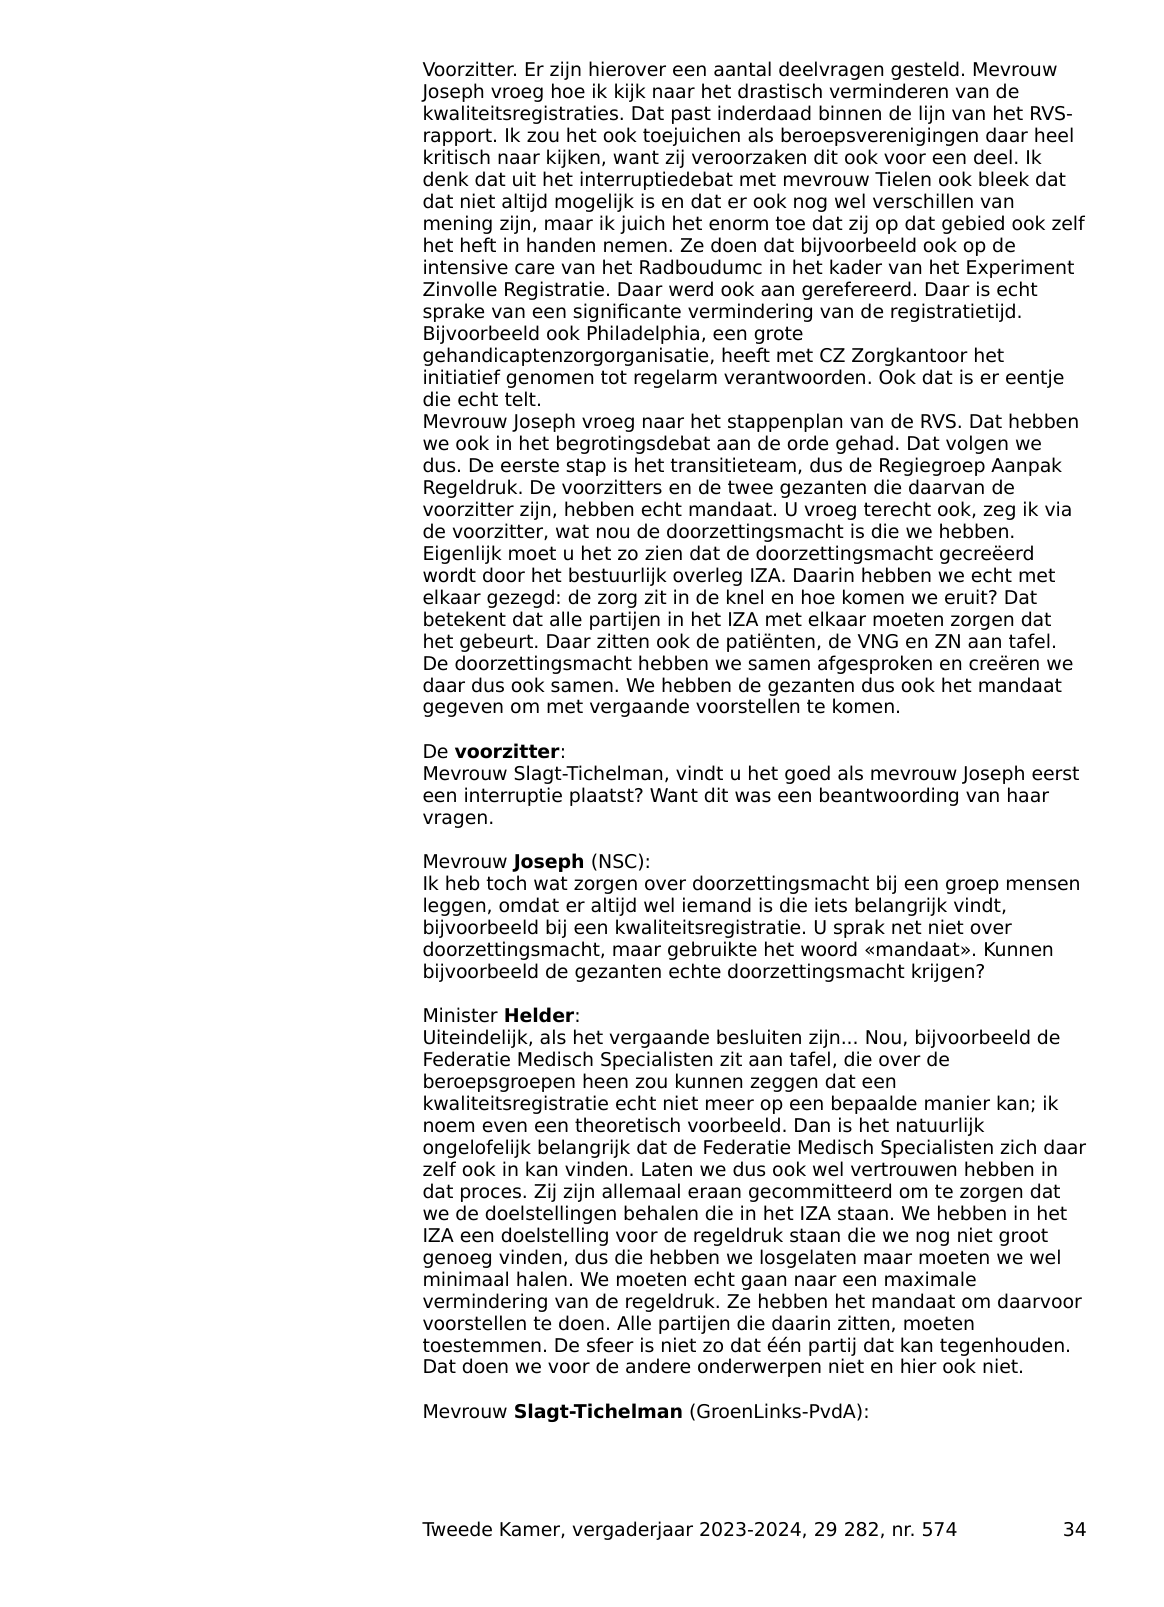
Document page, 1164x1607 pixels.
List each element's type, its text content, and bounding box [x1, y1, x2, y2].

text Mevrouw Slagt-Tichelman, vindt u het goed als mevrouw Joseph eerst een interruptie plaatst? Want dit was een beantwoording van haar vragen. [422, 763, 1087, 828]
text Minister Helder: [422, 1005, 1087, 1027]
text Uiteindelijk, als het vergaande besluiten zijn... Nou, bijvoorbeeld de Federatie Medisch Specialisten zit aan tafel, die over de beroepsgroepen heen zou kunnen zeggen dat een kwaliteitsregistratie echt niet meer op een bepaalde manier kan; ik noem even een theoretisch voorbeeld. Dan is het natuurlijk ongelofelijk belangrijk dat de Federatie Medisch Specialisten zich daar zelf ook in kan vinden. Laten we dus ook wel vertrouwen hebben in dat proces. Zij zijn allemaal eraan gecommitteerd om te zorgen dat we de doelstellingen behalen die in het IZA staan. We hebben in het IZA een doelstelling voor de regeldruk staan die we nog niet groot genoeg vinden, dus die hebben we losgelaten maar moeten we wel minimaal halen. We moeten echt gaan naar een maximale vermindering van de regeldruk. Ze hebben het mandaat om daarvoor voorstellen te doen. Alle partijen die daarin zitten, moeten toestemmen. De sfeer is niet zo dat één partij dat kan tegenhouden. Dat doen we voor de andere onderwerpen niet en hier ook niet. [422, 1027, 1087, 1378]
text Mevrouw Joseph (NSC): [422, 851, 1087, 873]
text Mevrouw Joseph vroeg naar het stappenplan van de RVS. Dat hebben we ook in het begrotingsdebat aan de orde gehad. Dat volgen we dus. De eerste stap is het transitieteam, dus de Regiegroep Aanpak Regeldruk. De voorzitters en de twee gezanten die daarvan de voorzitter zijn, hebben echt mandaat. U vroeg terecht ook, zeg ik via de voorzitter, wat nou de doorzettingsmacht is die we hebben. Eigenlijk moet u het zo zien dat de doorzettingsmacht gecreëerd wordt door het bestuurlijk overleg IZA. Daarin hebben we echt met elkaar gezegd: de zorg zit in de knel en hoe komen we eruit? Dat betekent dat alle partijen in het IZA met elkaar moeten zorgen dat het gebeurt. Daar zitten ook de patiënten, de VNG en ZN aan tafel. De doorzettingsmacht hebben we samen afgesproken en creëren we daar dus ook samen. We hebben de gezanten dus ook het mandaat gegeven om met vergaande voorstellen te komen. [422, 411, 1087, 718]
text Ik heb toch wat zorgen over doorzettingsmacht bij een groep mensen leggen, omdat er altijd wel iemand is die iets belangrijk vindt, bijvoorbeeld bij een kwaliteitsregistratie. U sprak net niet over doorzettingsmacht, maar gebruikte het woord «mandaat». Kunnen bijvoorbeeld de gezanten echte doorzettingsmacht krijgen? [422, 873, 1087, 983]
text Mevrouw Slagt-Tichelman (GroenLinks-PvdA): [422, 1401, 1087, 1423]
text De voorzitter: [422, 741, 1087, 763]
text Voorzitter. Er zijn hierover een aantal deelvragen gesteld. Mevrouw Joseph vroeg hoe ik kijk naar het drastisch verminderen van de kwaliteitsregistraties. Dat past inderdaad binnen de lijn van het RVS-rapport. Ik zou het ook toejuichen als beroepsverenigingen daar heel kritisch naar kijken, want zij veroorzaken dit ook voor een deel. Ik denk dat uit het interruptiedebat met mevrouw Tielen ook bleek dat dat niet altijd mogelijk is en dat er ook nog wel verschillen van mening zijn, maar ik juich het enorm toe dat zij op dat gebied ook zelf het heft in handen nemen. Ze doen dat bijvoorbeeld ook op de intensive care van het Radboudumc in het kader van het Experiment Zinvolle Registratie. Daar werd ook aan gerefereerd. Daar is echt sprake van een significante vermindering van de registratietijd. Bijvoorbeeld ook Philadelphia, een grote gehandicaptenzorgorganisatie, heeft met CZ Zorgkantoor het initiatief genomen tot regelarm verantwoorden. Ook dat is er eentje die echt telt. [422, 59, 1087, 411]
